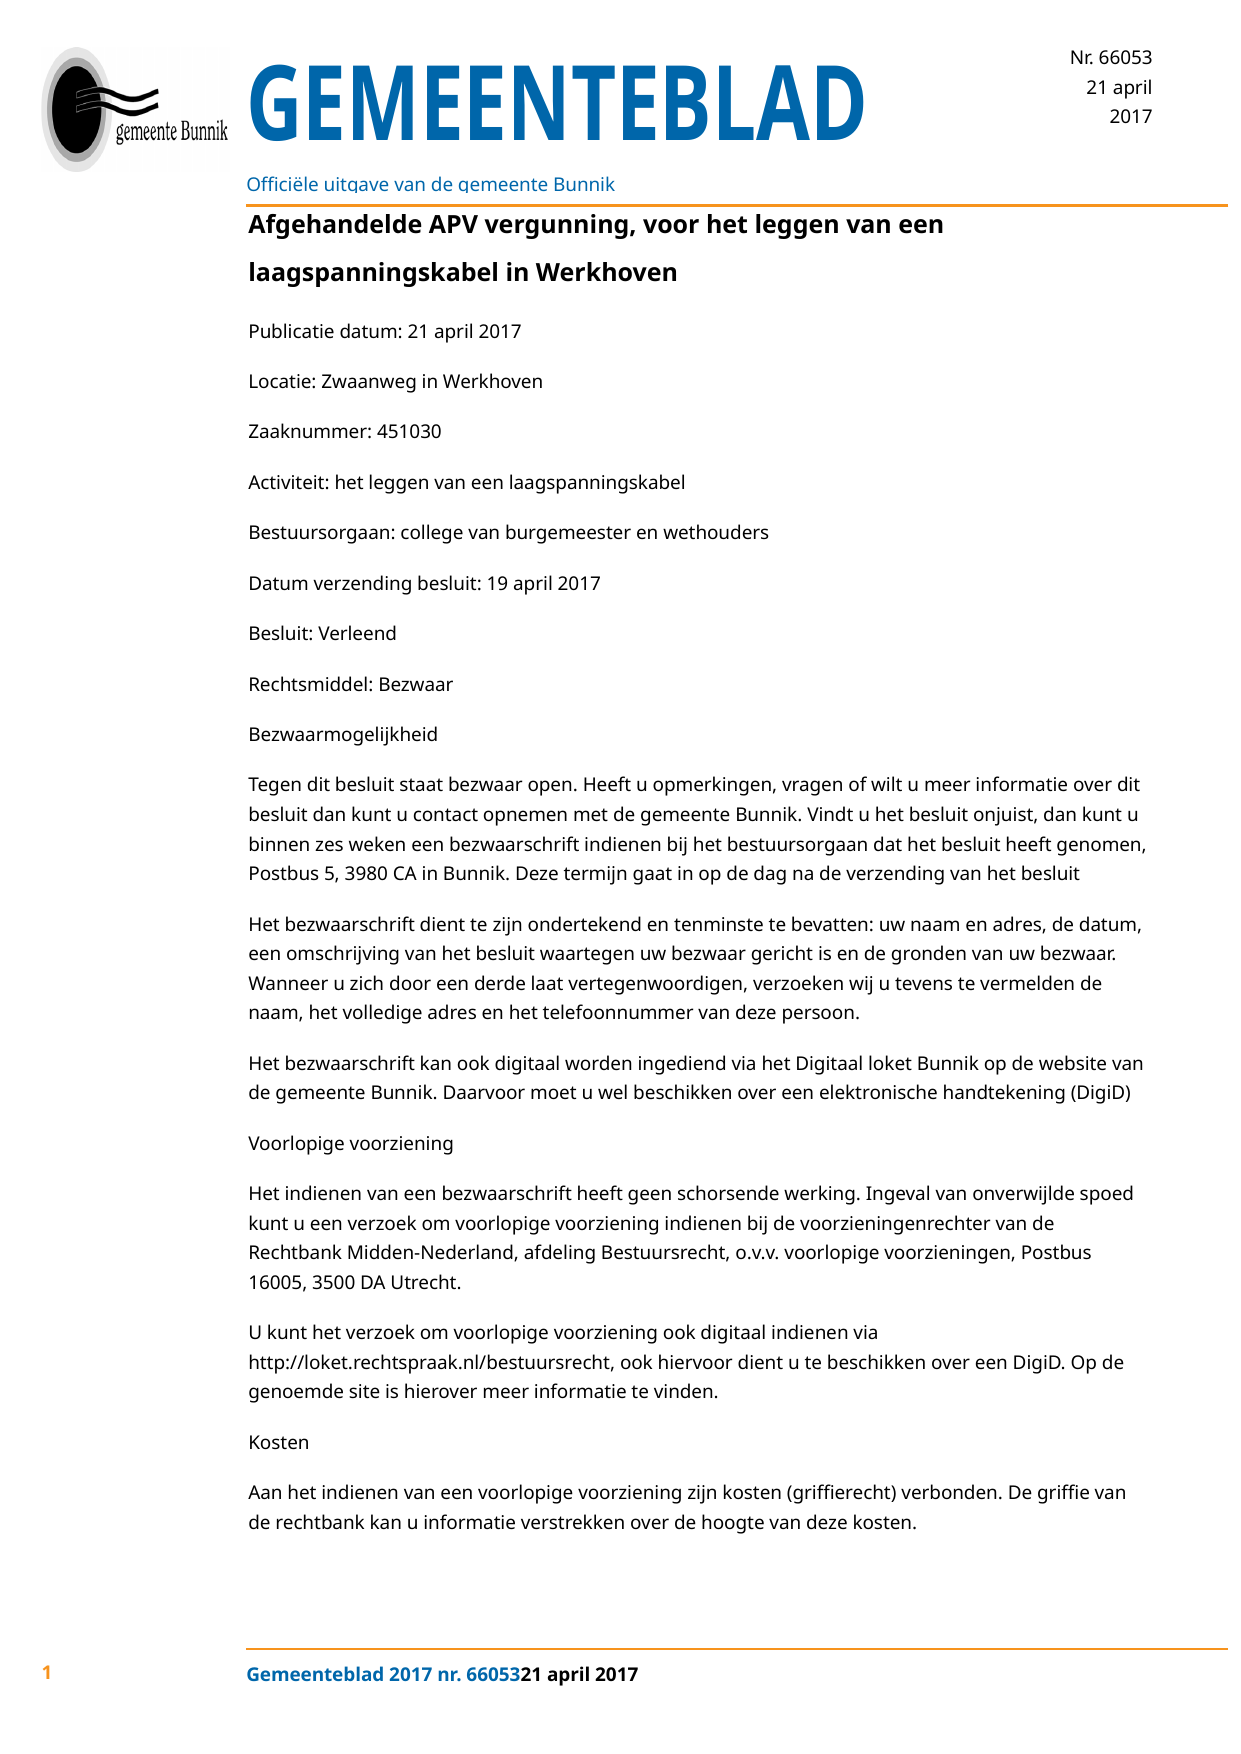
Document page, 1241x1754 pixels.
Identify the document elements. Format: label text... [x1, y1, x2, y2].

text Aan het indienen van een voorlopige voorziening zijn kosten (griffierecht) verbonden. De griffie van de rechtbank kan u informatie verstrekken over de hoogte van deze kosten. [248, 1479, 1152, 1535]
text Rechtsmiddel: Bezwaar [248, 671, 1152, 697]
text Het bezwaarschrift kan ook digitaal worden ingediend via het Digitaal loket Bunnik op de website van de gemeente Bunnik. Daarvoor moet u wel beschikken over een elektronische handtekening (DigiD) [248, 1050, 1152, 1105]
picture [41, 47, 231, 172]
text Voorlopige voorziening [248, 1130, 1152, 1156]
text Afgehandelde APV vergunning, voor het leggen van een laagspanningskabel in Werkhoven [248, 207, 1152, 288]
text Kosten [248, 1429, 1152, 1455]
text U kunt het verzoek om voorlopige voorziening ook digitaal indienen via http://loket.rechtspraak.nl/bestuursrecht, ook hiervoor dient u te beschikken over een DigiD. Op de genoemde site is hierover meer informatie te vinden. [248, 1319, 1152, 1404]
text Publicatie datum: 21 april 2017 [248, 318, 1152, 344]
text Zaaknummer: 451030 [248, 419, 1152, 444]
text Het indienen van een bezwaarschrift heeft geen schorsende werking. Ingeval van onverwijlde spoed kunt u een verzoek om voorlopige voorziening indienen bij de voorzieningenrechter van de Rechtbank Midden-Nederland, afdeling Bestuursrecht, o.v.v. voorlopige voorzieningen, Postbus 16005, 3500 DA Utrecht. [248, 1180, 1152, 1295]
text Besluit: Verleend [248, 620, 1152, 646]
text Bezwaarmogelijkheid [248, 721, 1152, 747]
text Datum verzending besluit: 19 april 2017 [248, 570, 1152, 596]
text Tegen dit besluit staat bezwaar open. Heeft u opmerkingen, vragen of wilt u meer informatie over dit besluit dan kunt u contact opnemen met de gemeente Bunnik. Vindt u het besluit onjuist, dan kunt u binnen zes weken een bezwaarschrift indienen bij het bestuursorgaan dat het besluit heeft genomen, Postbus 5, 3980 CA in Bunnik. Deze termijn gaat in op de dag na de verzending van het besluit [248, 772, 1152, 886]
text Bestuursorgaan: college van burgemeester en wethouders [248, 519, 1152, 545]
text Activiteit: het leggen van een laagspanningskabel [248, 469, 1152, 495]
text Het bezwaarschrift dient te zijn ondertekend en tenminste te bevatten: uw naam en adres, de datum, een omschrijving van het besluit waartegen uw bezwaar gericht is en de gronden van uw bezwaar. Wanneer u zich door een derde laat vertegenwoordigen, verzoeken wij u tevens te vermelden de naam, het volledige adres en het telefoonnummer van deze persoon. [248, 911, 1152, 1025]
text Locatie: Zwaanweg in Werkhoven [248, 368, 1152, 394]
